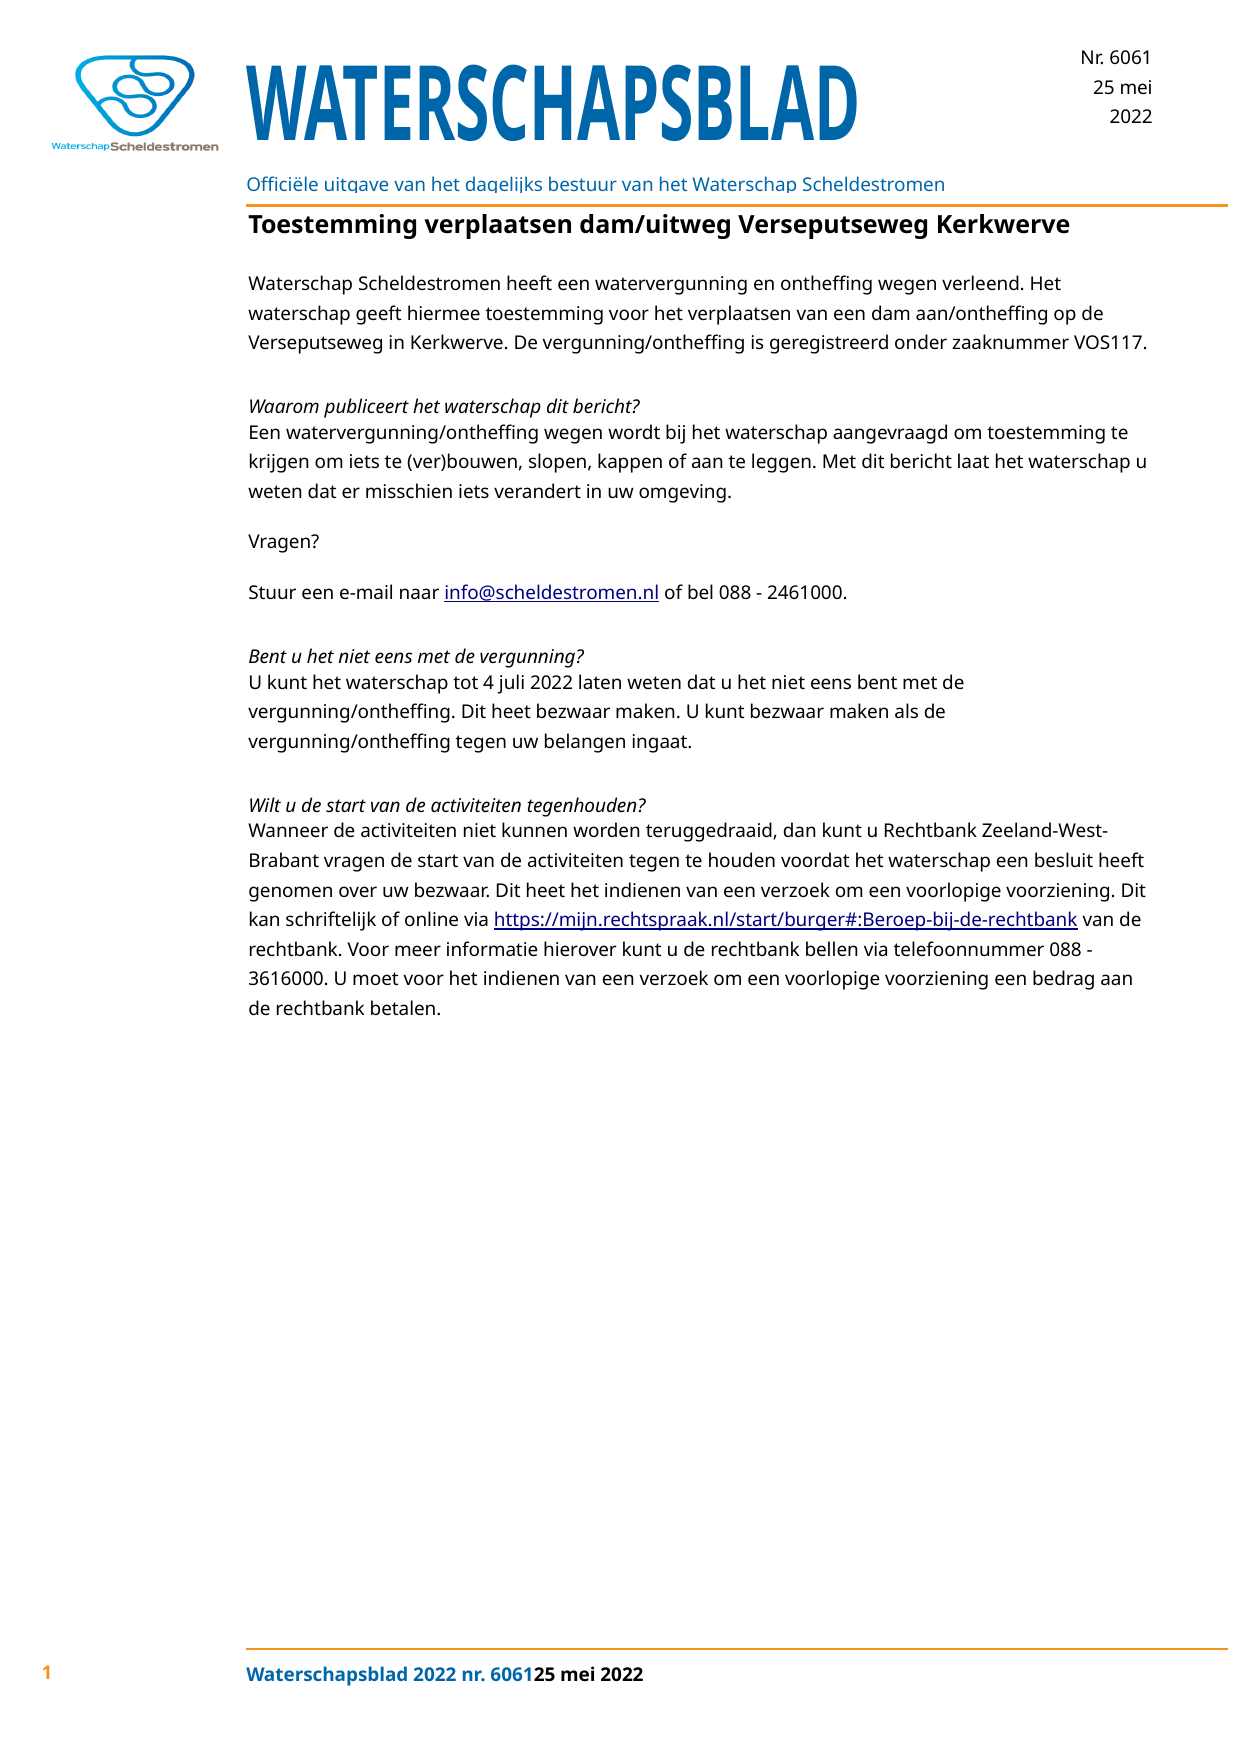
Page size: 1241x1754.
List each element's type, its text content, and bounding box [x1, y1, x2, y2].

text Toestemming verplaatsen dam/uitweg Verseputseweg Kerkwerve [248, 207, 1152, 241]
text Waterschap Scheldestromen heeft een watervergunning en ontheffing wegen verleend. Het waterschap geeft hiermee toestemming voor het verplaatsen van een dam aan/ontheffing op de Verseputseweg in Kerkwerve. De vergunning/ontheffing is geregistreerd onder zaaknummer VOS117. [248, 270, 1152, 355]
text Bent u het niet eens met de vergunning? [248, 643, 1152, 669]
text Waarom publiceert het waterschap dit bericht? [248, 393, 1152, 419]
text Wanneer de activiteiten niet kunnen worden teruggedraaid, dan kunt u Rechtbank Zeeland-West-Brabant vragen de start van de activiteiten tegen te houden voordat het waterschap een besluit heeft genomen over uw bezwaar. Dit heet het indienen van een verzoek om een voorlopige voorziening. Dit kan schriftelijk of online via https://mijn.rechtspraak.nl/start/burger#:Beroep-bij-de-rechtbank van de rechtbank. Voor meer informatie hierover kunt u de rechtbank bellen via telefoonnummer 088 - 3616000. U moet voor het indienen van een verzoek om een voorlopige voorziening een bedrag aan de rechtbank betalen. [248, 818, 1152, 1021]
picture [41, 47, 231, 172]
text Een watervergunning/ontheffing wegen wordt bij het waterschap aangevraagd om toestemming te krijgen om iets te (ver)bouwen, slopen, kappen of aan te leggen. Met dit bericht laat het waterschap u weten dat er misschien iets verandert in uw omgeving. [248, 419, 1152, 504]
text Vragen? [248, 529, 1152, 554]
text U kunt het waterschap tot 4 juli 2022 laten weten dat u het niet eens bent met de vergunning/ontheffing. Dit heet bezwaar maken. U kunt bezwaar maken als de vergunning/ontheffing tegen uw belangen ingaat. [248, 669, 1152, 754]
text Stuur een e-mail naar info@scheldestromen.nl of bel 088 - 2461000. [248, 579, 1152, 605]
text Wilt u de start van de activiteiten tegenhouden? [248, 792, 1152, 818]
